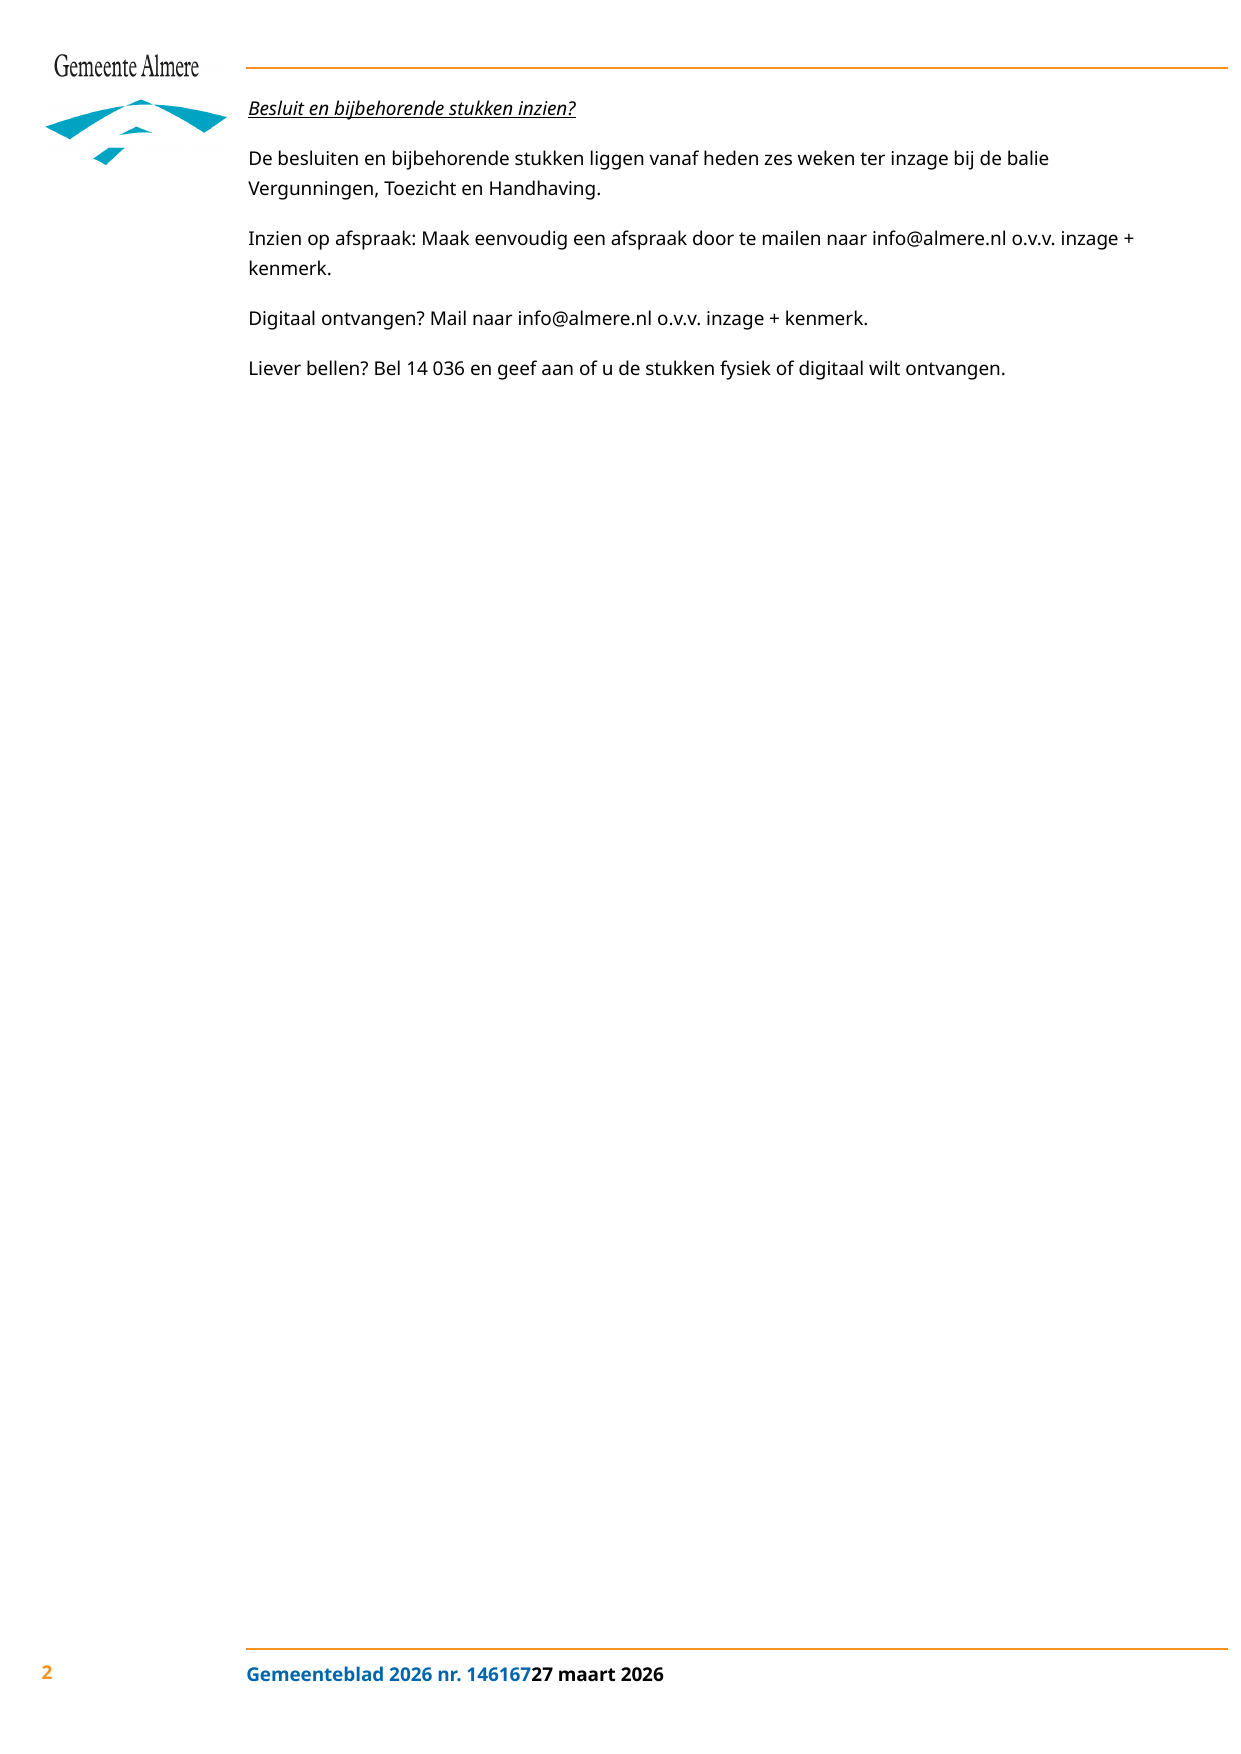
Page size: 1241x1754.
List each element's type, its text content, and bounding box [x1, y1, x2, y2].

text De besluiten en bijbehorende stukken liggen vanaf heden zes weken ter inzage bij de balie Vergunningen, Toezicht en Handhaving. [248, 145, 1152, 201]
text Inzien op afspraak: Maak eenvoudig een afspraak door te mailen naar info@almere.nl o.v.v. inzage + kenmerk. [248, 225, 1152, 281]
picture [41, 47, 231, 172]
text Besluit en bijbehorende stukken inzien? [248, 95, 1152, 121]
text Liever bellen? Bel 14 036 en geef aan of u de stukken fysiek of digitaal wilt ontvangen. [248, 356, 1152, 381]
text Digitaal ontvangen? Mail naar info@almere.nl o.v.v. inzage + kenmerk. [248, 305, 1152, 331]
